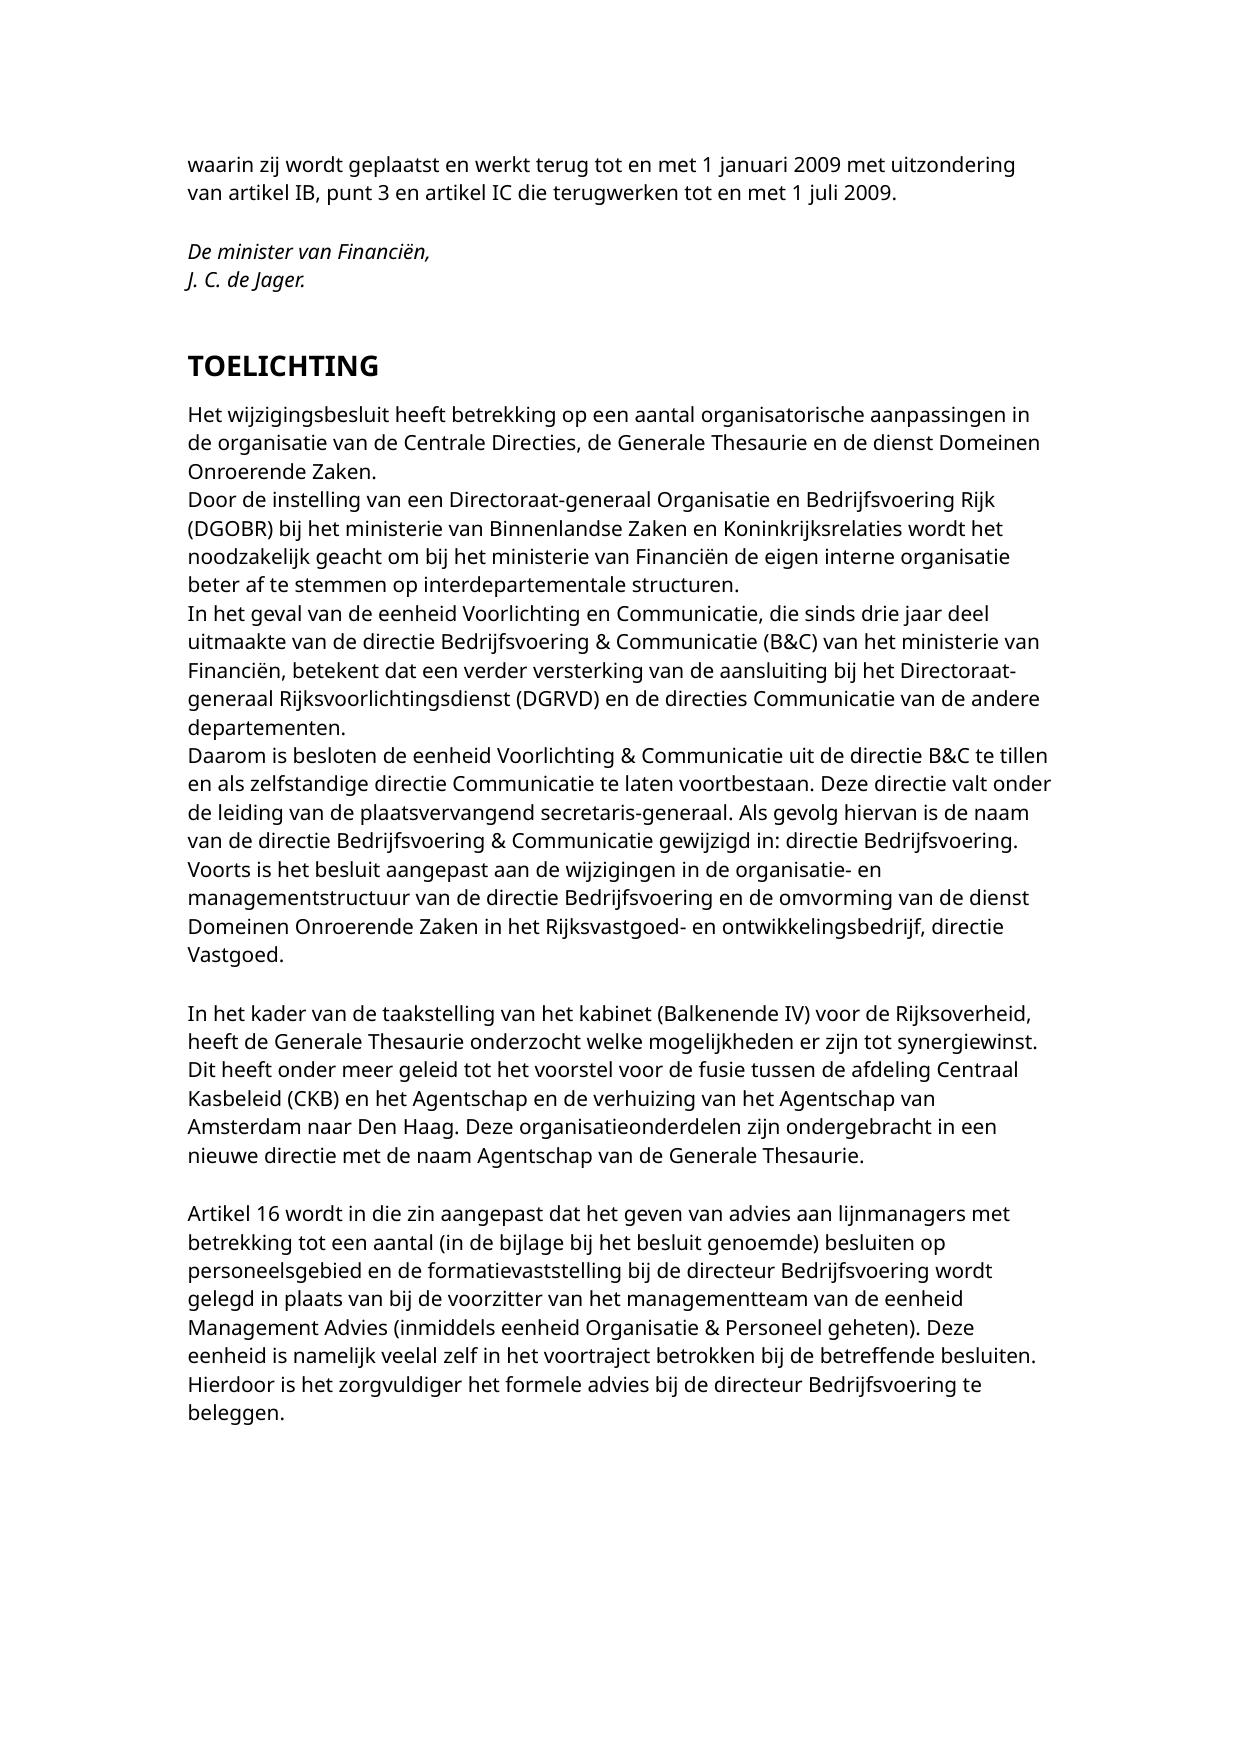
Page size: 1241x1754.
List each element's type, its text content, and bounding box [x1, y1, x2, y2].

text Door de instelling van een Directoraat-generaal Organisatie en Bedrijfsvoering Rijk (DGOBR) bij het ministerie van Binnenlandse Zaken en Koninkrijksrelaties wordt het noodzakelijk geacht om bij het ministerie van Financiën de eigen interne organisatie beter af te stemmen op interdepartementale structuren. [187, 485, 1053, 599]
text J. C. de Jager. [187, 265, 1053, 294]
text De minister van Financiën, [187, 237, 1053, 265]
text Artikel 16 wordt in die zin aangepast dat het geven van advies aan lijnmanagers met betrekking tot een aantal (in de bijlage bij het besluit genoemde) besluiten op personeelsgebied en de formatievaststelling bij de directeur Bedrijfsvoering wordt gelegd in plaats van bij de voorzitter van het managementteam van de eenheid Management Advies (inmiddels eenheid Organisatie & Personeel geheten). Deze eenheid is namelijk veelal zelf in het voortraject betrokken bij de betreffende besluiten. Hierdoor is het zorgvuldiger het formele advies bij de directeur Bedrijfsvoering te beleggen. [187, 1199, 1053, 1427]
text In het kader van de taakstelling van het kabinet (Balkenende IV) voor de Rijksoverheid, heeft de Generale Thesaurie onderzocht welke mogelijkheden er zijn tot synergiewinst. [187, 999, 1053, 1056]
text Dit heeft onder meer geleid tot het voorstel voor de fusie tussen de afdeling Centraal Kasbeleid (CKB) en het Agentschap en de verhuizing van het Agentschap van Amsterdam naar Den Haag. Deze organisatieonderdelen zijn ondergebracht in een nieuwe directie met de naam Agentschap van de Generale Thesaurie. [187, 1056, 1053, 1169]
text waarin zij wordt geplaatst en werkt terug tot en met 1 januari 2009 met uitzondering van artikel IB, punt 3 en artikel IC die terugwerken tot en met 1 juli 2009. [187, 150, 1053, 207]
text Daarom is besloten de eenheid Voorlichting & Communicatie uit de directie B&C te tillen en als zelfstandige directie Communicatie te laten voortbestaan. Deze directie valt onder de leiding van de plaatsvervangend secretaris-generaal. Als gevolg hiervan is de naam van de directie Bedrijfsvoering & Communicatie gewijzigd in: directie Bedrijfsvoering. [187, 741, 1053, 855]
text In het geval van de eenheid Voorlichting en Communicatie, die sinds drie jaar deel uitmaakte van de directie Bedrijfsvoering & Communicatie (B&C) van het ministerie van Financiën, betekent dat een verder versterking van de aansluiting bij het Directoraat-generaal Rijksvoorlichtingsdienst (DGRVD) en de directies Communicatie van de andere departementen. [187, 599, 1053, 741]
text Het wijzigingsbesluit heeft betrekking op een aantal organisatorische aanpassingen in de organisatie van de Centrale Directies, de Generale Thesaurie en de dienst Domeinen Onroerende Zaken. [187, 400, 1053, 485]
text Voorts is het besluit aangepast aan de wijzigingen in de organisatie- en managementstructuur van de directie Bedrijfsvoering en de omvorming van de dienst Domeinen Onroerende Zaken in het Rijksvastgoed- en ontwikkelingsbedrijf, directie Vastgoed. [187, 855, 1053, 969]
subtitle TOELICHTING [187, 346, 1053, 385]
